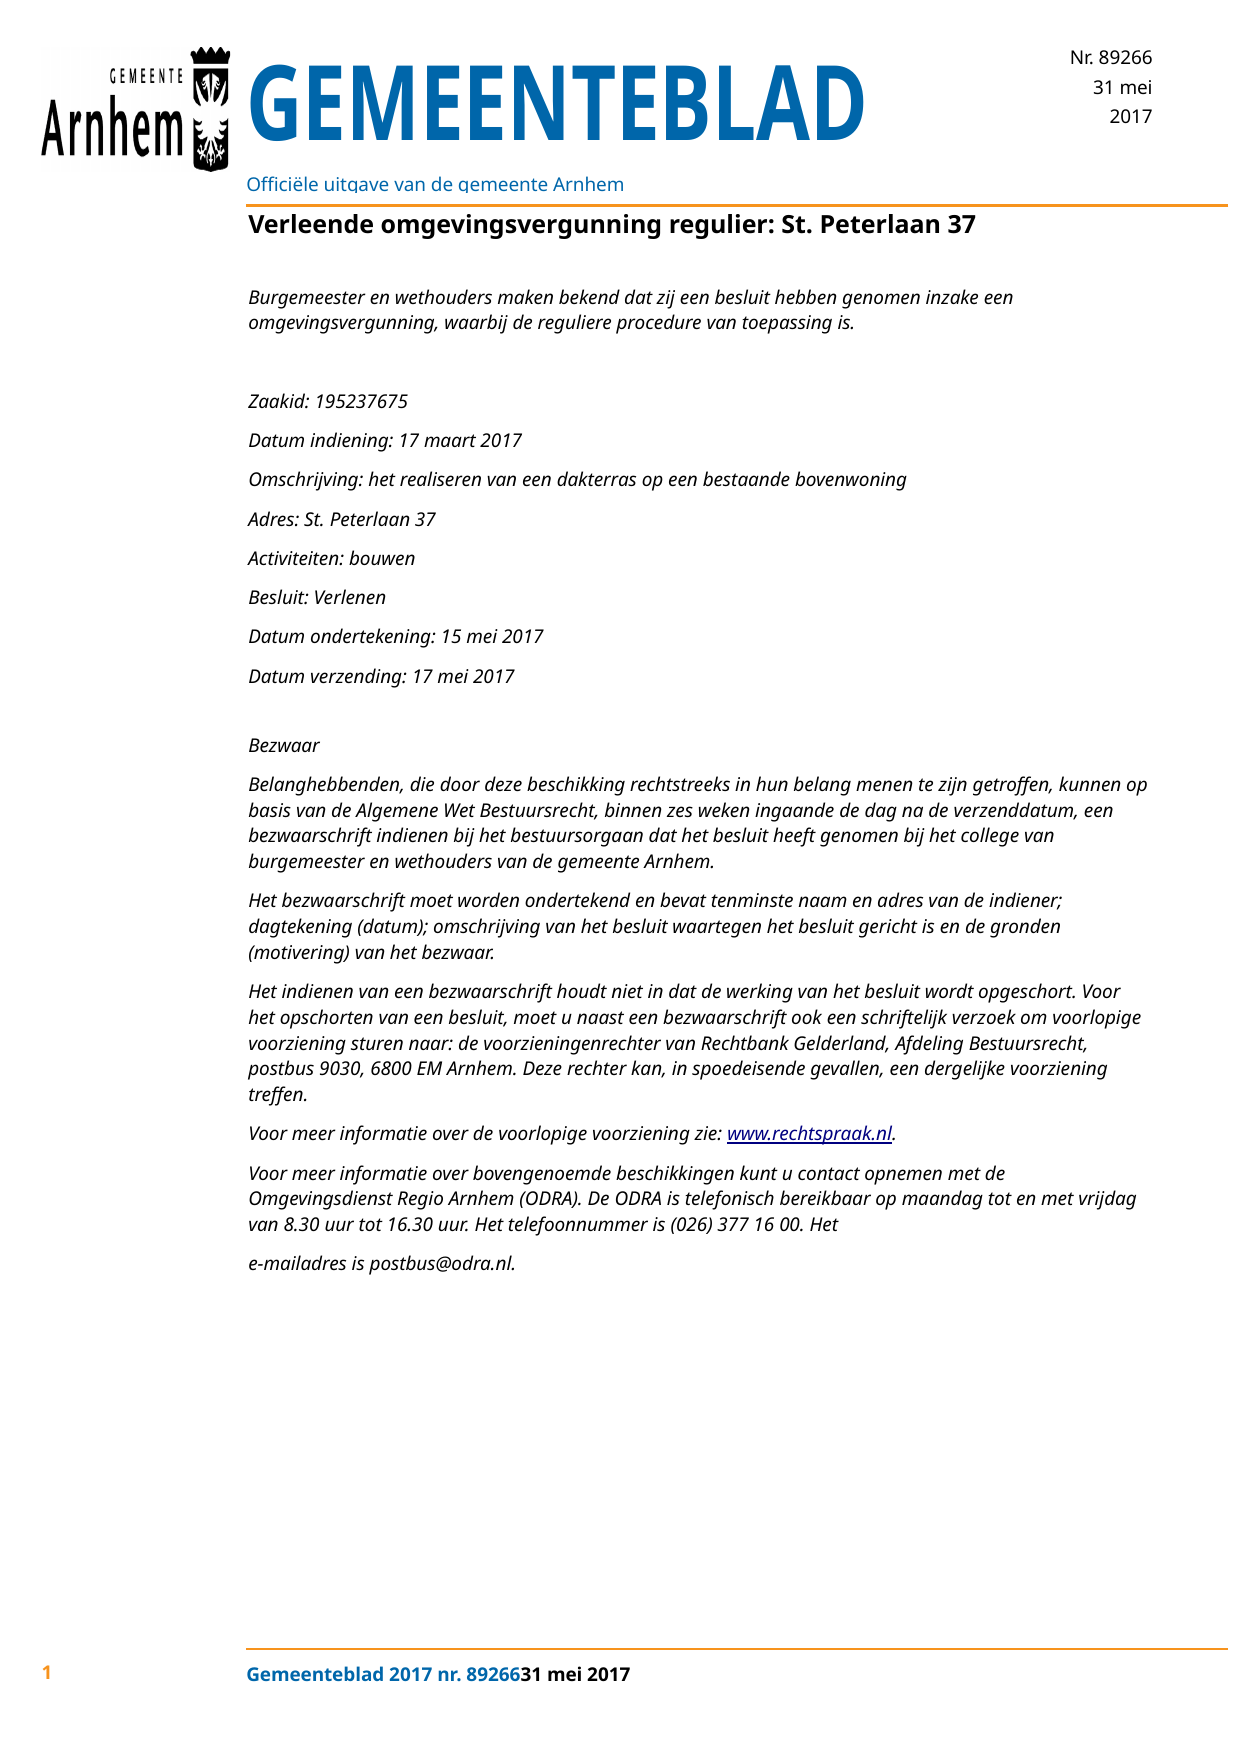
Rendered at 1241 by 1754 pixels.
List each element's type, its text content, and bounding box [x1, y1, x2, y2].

text Het bezwaarschrift moet worden ondertekend en bevat tenminste naam en adres van de indiener; dagtekening (datum); omschrijving van het besluit waartegen het besluit gericht is en de gronden (motivering) van het bezwaar. [248, 888, 1152, 965]
text Het indienen van een bezwaarschrift houdt niet in dat de werking van het besluit wordt opgeschort. Voor het opschorten van een besluit, moet u naast een bezwaarschrift ook een schriftelijk verzoek om voorlopige voorziening sturen naar: de voorzieningenrechter van Rechtbank Gelderland, Afdeling Bestuursrecht, postbus 9030, 6800 EM Arnhem. Deze rechter kan, in spoedeisende gevallen, een dergelijke voorziening treffen. [248, 978, 1152, 1107]
text Verleende omgevingsvergunning regulier: St. Peterlaan 37 [248, 207, 1152, 241]
text Besluit: Verlenen [248, 584, 1152, 610]
text Voor meer informatie over bovengenoemde beschikkingen kunt u contact opnemen met de Omgevingsdienst Regio Arnhem (ODRA). De ODRA is telefonisch bereikbaar op maandag tot en met vrijdag van 8.30 uur tot 16.30 uur. Het telefoonnummer is (026) 377 16 00. Het [248, 1160, 1152, 1237]
text Belanghebbenden, die door deze beschikking rechtstreeks in hun belang menen te zijn getroffen, kunnen op basis van de Algemene Wet Bestuursrecht, binnen zes weken ingaande de dag na de verzenddatum, een bezwaarschrift indienen bij het bestuursorgaan dat het besluit heeft genomen bij het college van burgemeester en wethouders van de gemeente Arnhem. [248, 771, 1152, 874]
text Adres: St. Peterlaan 37 [248, 506, 1152, 532]
text Activiteiten: bouwen [248, 545, 1152, 571]
text Burgemeester en wethouders maken bekend dat zij een besluit hebben genomen inzake een omgevingsvergunning, waarbij de reguliere procedure van toepassing is. [248, 284, 1152, 335]
text Datum indiening: 17 maart 2017 [248, 427, 1152, 453]
text Bezwaar [248, 732, 1152, 758]
text Datum ondertekening: 15 mei 2017 [248, 624, 1152, 649]
text Voor meer informatie over de voorlopige voorziening zie: www.rechtspraak.nl. [248, 1121, 1152, 1146]
text Omschrijving: het realiseren van een dakterras op een bestaande bovenwoning [248, 467, 1152, 492]
text Zaakid: 195237675 [248, 388, 1152, 414]
text e-mailadres is postbus@odra.nl. [248, 1251, 1152, 1276]
picture [41, 47, 231, 172]
text Datum verzending: 17 mei 2017 [248, 663, 1152, 689]
